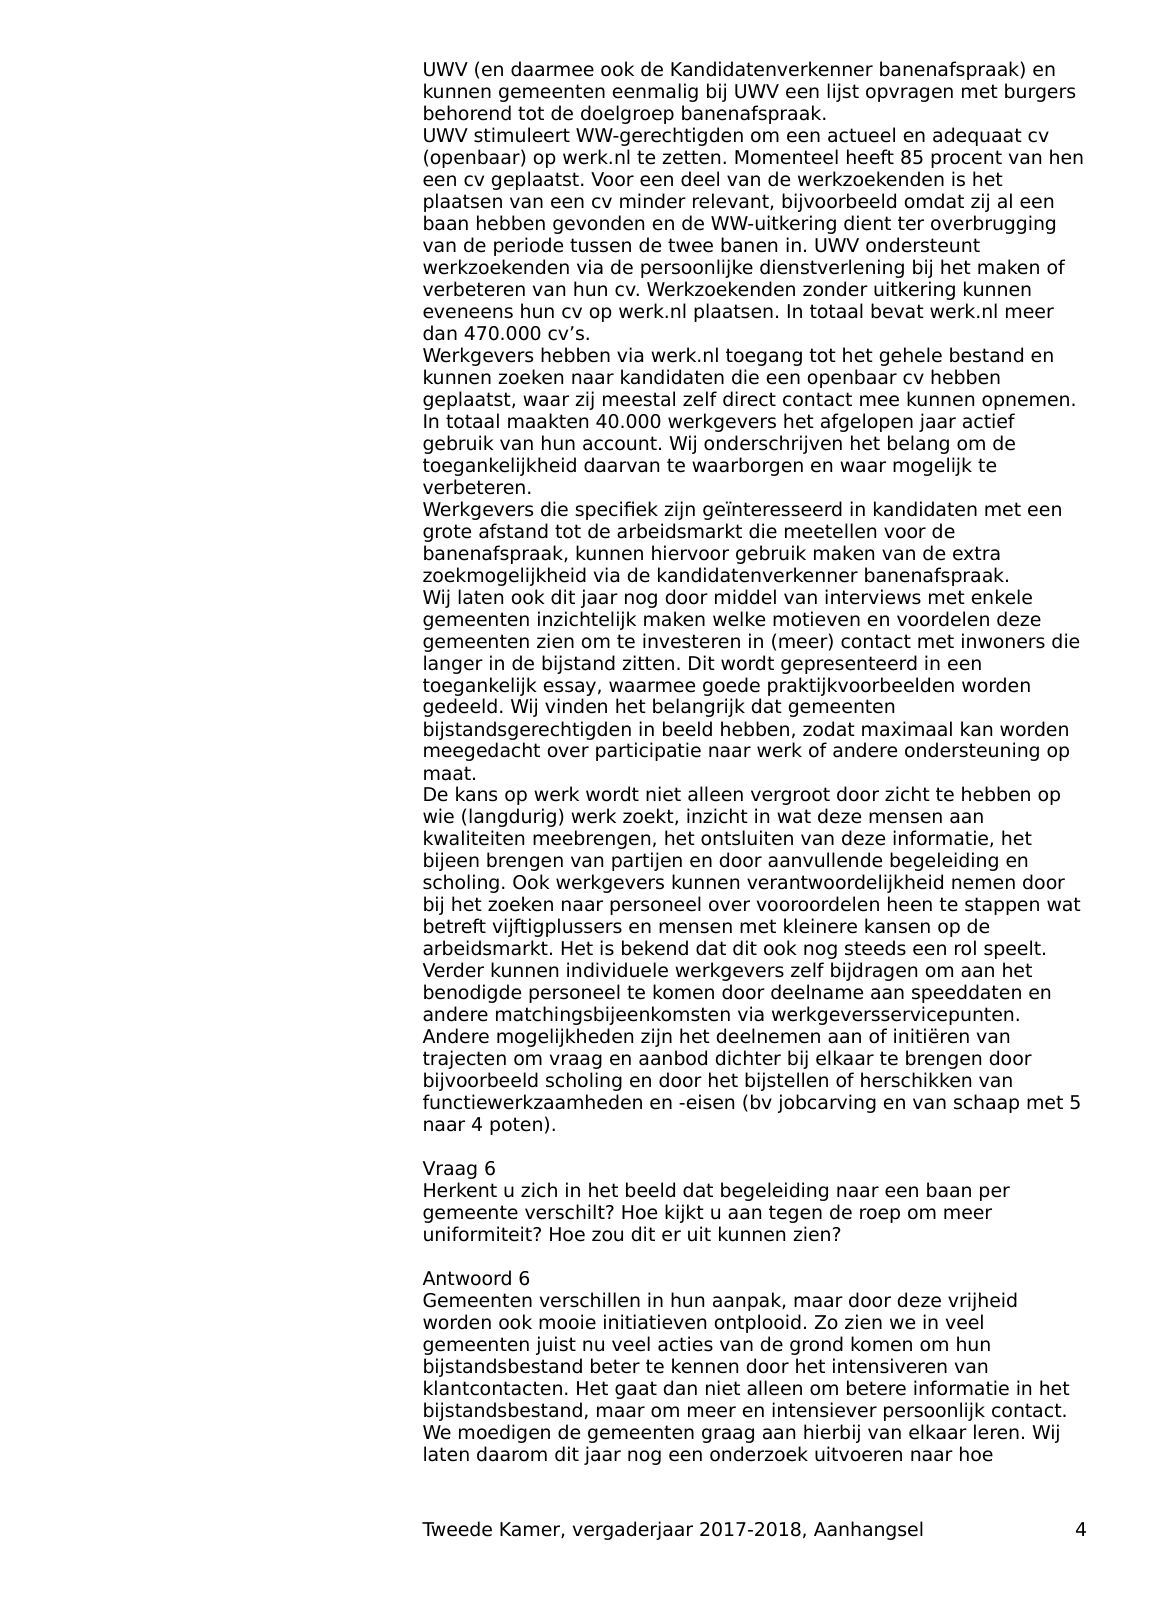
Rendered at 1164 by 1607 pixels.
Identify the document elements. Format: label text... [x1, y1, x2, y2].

text Wij laten ook dit jaar nog door middel van interviews met enkele gemeenten inzichtelijk maken welke motieven en voordelen deze gemeenten zien om te investeren in (meer) contact met inwoners die langer in de bijstand zitten. Dit wordt gepresenteerd in een toegankelijk essay, waarmee goede praktijkvoorbeelden worden gedeeld. Wij vinden het belangrijk dat gemeenten bijstandsgerechtigden in beeld hebben, zodat maximaal kan worden meegedacht over participatie naar werk of andere ondersteuning op maat. [422, 587, 1087, 784]
text Werkgevers hebben via werk.nl toegang tot het gehele bestand en kunnen zoeken naar kandidaten die een openbaar cv hebben geplaatst, waar zij meestal zelf direct contact mee kunnen opnemen. In totaal maakten 40.000 werkgevers het afgelopen jaar actief gebruik van hun account. Wij onderschrijven het belang om de toegankelijkheid daarvan te waarborgen en waar mogelijk te verbeteren. [422, 345, 1087, 499]
text Vraag 6 [422, 1158, 1087, 1180]
text UWV (en daarmee ook de Kandidatenverkenner banenafspraak) en kunnen gemeenten eenmalig bij UWV een lijst opvragen met burgers behorend tot de doelgroep banenafspraak. [422, 59, 1087, 125]
text Herkent u zich in het beeld dat begeleiding naar een baan per gemeente verschilt? Hoe kijkt u aan tegen de roep om meer uniformiteit? Hoe zou dit er uit kunnen zien? [422, 1180, 1087, 1246]
text Gemeenten verschillen in hun aanpak, maar door deze vrijheid worden ook mooie initiatieven ontplooid. Zo zien we in veel gemeenten juist nu veel acties van de grond komen om hun bijstandsbestand beter te kennen door het intensiveren van klantcontacten. Het gaat dan niet alleen om betere informatie in het bijstandsbestand, maar om meer en intensiever persoonlijk contact. We moedigen de gemeenten graag aan hierbij van elkaar leren. Wij laten daarom dit jaar nog een onderzoek uitvoeren naar hoe [422, 1290, 1087, 1466]
text Antwoord 6 [422, 1268, 1087, 1290]
text Werkgevers die specifiek zijn geïnteresseerd in kandidaten met een grote afstand tot de arbeidsmarkt die meetellen voor de banenafspraak, kunnen hiervoor gebruik maken van de extra zoekmogelijkheid via de kandidatenverkenner banenafspraak. [422, 499, 1087, 587]
text UWV stimuleert WW-gerechtigden om een actueel en adequaat cv (openbaar) op werk.nl te zetten. Momenteel heeft 85 procent van hen een cv geplaatst. Voor een deel van de werkzoekenden is het plaatsen van een cv minder relevant, bijvoorbeeld omdat zij al een baan hebben gevonden en de WW-uitkering dient ter overbrugging van de periode tussen de twee banen in. UWV ondersteunt werkzoekenden via de persoonlijke dienstverlening bij het maken of verbeteren van hun cv. Werkzoekenden zonder uitkering kunnen eveneens hun cv op werk.nl plaatsen. In totaal bevat werk.nl meer dan 470.000 cv’s. [422, 125, 1087, 345]
text De kans op werk wordt niet alleen vergroot door zicht te hebben op wie (langdurig) werk zoekt, inzicht in wat deze mensen aan kwaliteiten meebrengen, het ontsluiten van deze informatie, het bijeen brengen van partijen en door aanvullende begeleiding en scholing. Ook werkgevers kunnen verantwoordelijkheid nemen door bij het zoeken naar personeel over vooroordelen heen te stappen wat betreft vijftigplussers en mensen met kleinere kansen op de arbeidsmarkt. Het is bekend dat dit ook nog steeds een rol speelt. Verder kunnen individuele werkgevers zelf bijdragen om aan het benodigde personeel te komen door deelname aan speeddaten en andere matchingsbijeenkomsten via werkgeversservicepunten. Andere mogelijkheden zijn het deelnemen aan of initiëren van trajecten om vraag en aanbod dichter bij elkaar te brengen door bijvoorbeeld scholing en door het bijstellen of herschikken van functiewerkzaamheden en -eisen (bv jobcarving en van schaap met 5 naar 4 poten). [422, 784, 1087, 1136]
